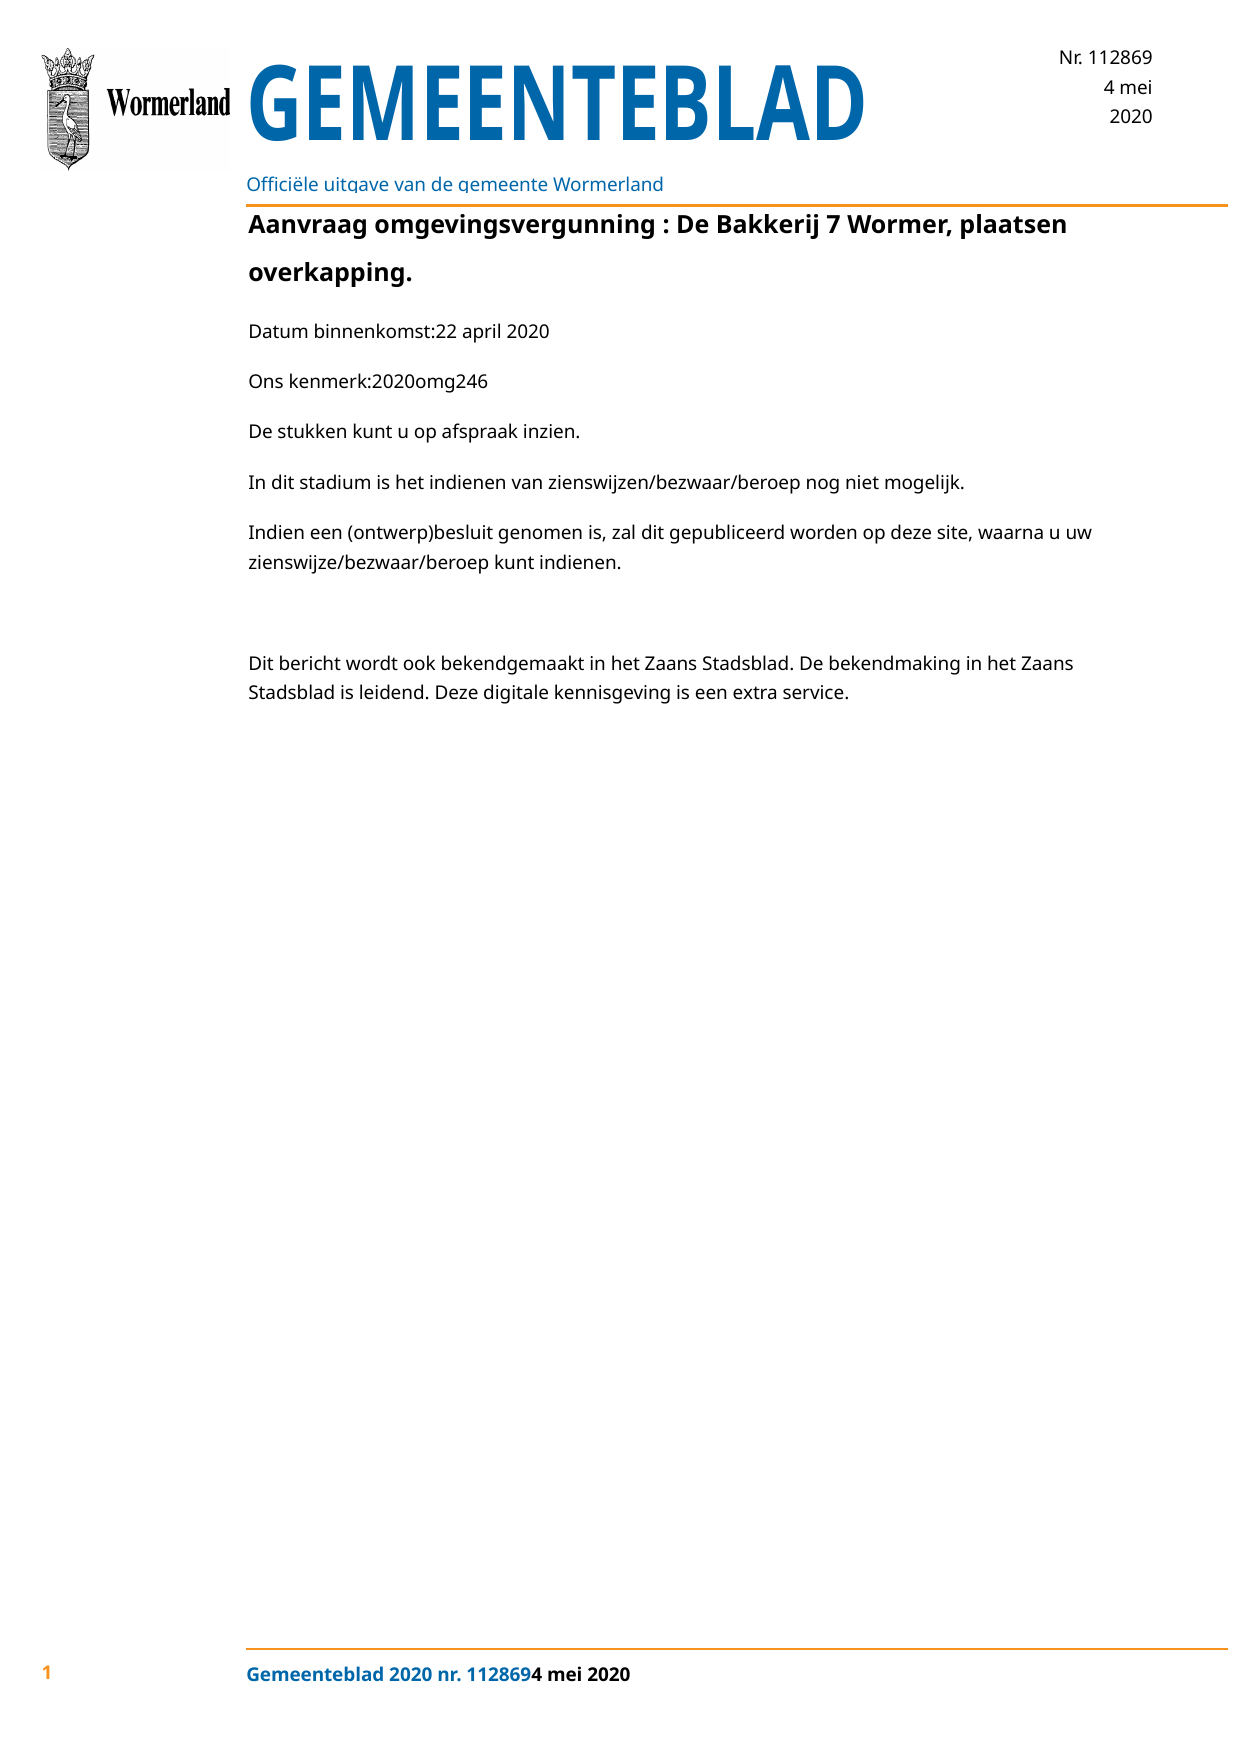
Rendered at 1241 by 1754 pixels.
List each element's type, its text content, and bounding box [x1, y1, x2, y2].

text Ons kenmerk:2020omg246 [248, 368, 1152, 394]
text In dit stadium is het indienen van zienswijzen/bezwaar/beroep nog niet mogelijk. [248, 469, 1152, 495]
text Datum binnenkomst:22 april 2020 [248, 318, 1152, 344]
text Indien een (ontwerp)besluit genomen is, zal dit gepubliceerd worden op deze site, waarna u uw zienswijze/bezwaar/beroep kunt indienen. [248, 519, 1152, 575]
text Aanvraag omgevingsvergunning : De Bakkerij 7 Wormer, plaatsen overkapping. [248, 207, 1152, 288]
text Dit bericht wordt ook bekendgemaakt in het Zaans Stadsblad. De bekendmaking in het Zaans Stadsblad is leidend. Deze digitale kennisgeving is een extra service. [248, 650, 1152, 705]
picture [41, 47, 231, 172]
text De stukken kunt u op afspraak inzien. [248, 419, 1152, 444]
